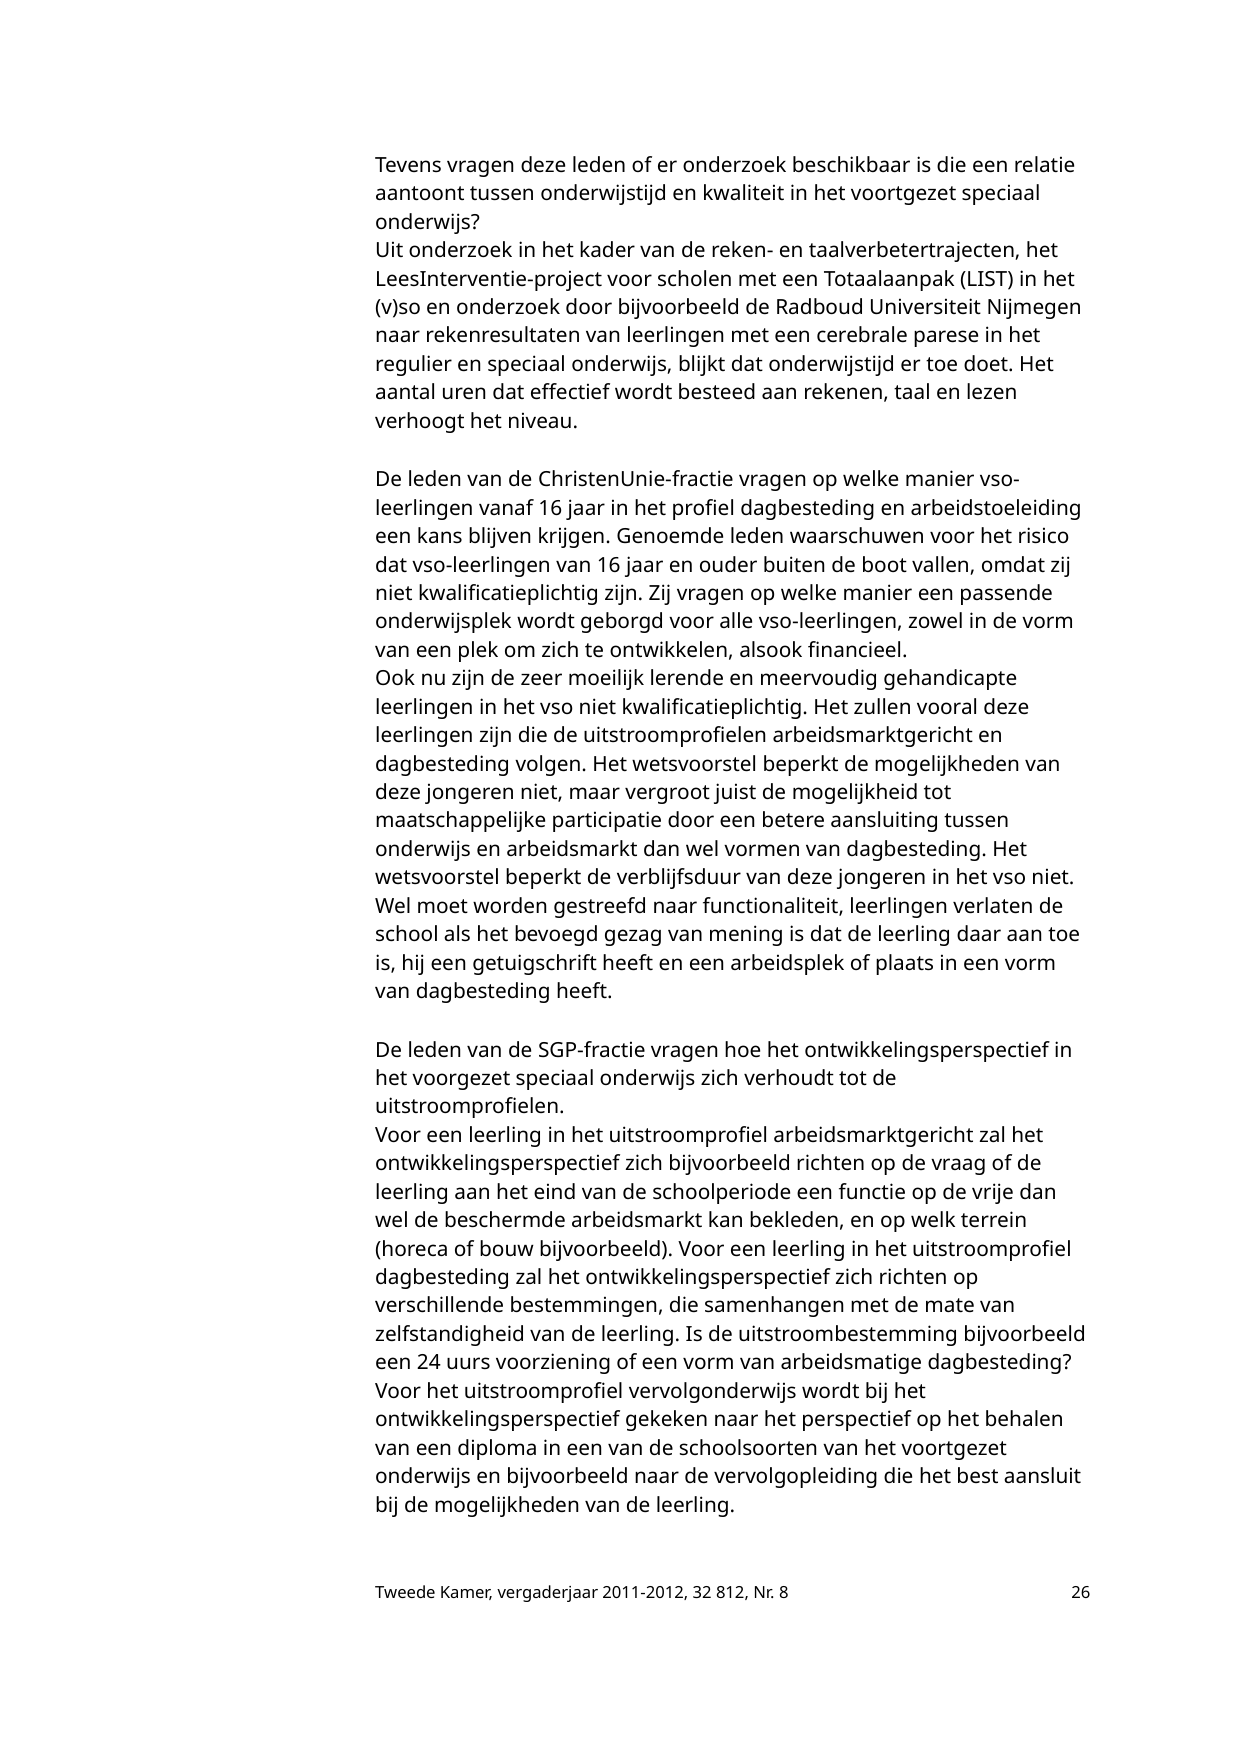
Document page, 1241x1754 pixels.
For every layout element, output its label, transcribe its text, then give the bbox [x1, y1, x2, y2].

text Tevens vragen deze leden of er onderzoek beschikbaar is die een relatie aantoont tussen onderwijstijd en kwaliteit in het voortgezet speciaal onderwijs? [375, 150, 1090, 235]
text De leden van de ChristenUnie-fractie vragen op welke manier vso-leerlingen vanaf 16 jaar in het profiel dagbesteding en arbeidstoeleiding een kans blijven krijgen. Genoemde leden waarschuwen voor het risico dat vso-leerlingen van 16 jaar en ouder buiten de boot vallen, omdat zij niet kwalificatieplichtig zijn. Zij vragen op welke manier een passende onderwijsplek wordt geborgd voor alle vso-leerlingen, zowel in de vorm van een plek om zich te ontwikkelen, alsook financieel. [375, 464, 1090, 663]
text Ook nu zijn de zeer moeilijk lerende en meervoudig gehandicapte leerlingen in het vso niet kwalificatieplichtig. Het zullen vooral deze leerlingen zijn die de uitstroomprofielen arbeidsmarktgericht en dagbesteding volgen. Het wetsvoorstel beperkt de mogelijkheden van deze jongeren niet, maar vergroot juist de mogelijkheid tot maatschappelijke participatie door een betere aansluiting tussen onderwijs en arbeidsmarkt dan wel vormen van dagbesteding. Het wetsvoorstel beperkt de verblijfsduur van deze jongeren in het vso niet. Wel moet worden gestreefd naar functionaliteit, leerlingen verlaten de school als het bevoegd gezag van mening is dat de leerling daar aan toe is, hij een getuigschrift heeft en een arbeidsplek of plaats in een vorm van dagbesteding heeft. [375, 663, 1090, 1005]
text Uit onderzoek in het kader van de reken- en taalverbetertrajecten, het LeesInterventie-project voor scholen met een Totaalaanpak (LIST) in het (v)so en onderzoek door bijvoorbeeld de Radboud Universiteit Nijmegen naar rekenresultaten van leerlingen met een cerebrale parese in het regulier en speciaal onderwijs, blijkt dat onderwijstijd er toe doet. Het aantal uren dat effectief wordt besteed aan rekenen, taal en lezen verhoogt het niveau. [375, 235, 1090, 434]
text De leden van de SGP-fractie vragen hoe het ontwikkelingsperspectief in het voorgezet speciaal onderwijs zich verhoudt tot de uitstroomprofielen. [375, 1035, 1090, 1120]
text Voor een leerling in het uitstroomprofiel arbeidsmarktgericht zal het ontwikkelingsperspectief zich bijvoorbeeld richten op de vraag of de leerling aan het eind van de schoolperiode een functie op de vrije dan wel de beschermde arbeidsmarkt kan bekleden, en op welk terrein (horeca of bouw bijvoorbeeld). Voor een leerling in het uitstroomprofiel dagbesteding zal het ontwikkelingsperspectief zich richten op verschillende bestemmingen, die samenhangen met de mate van zelfstandigheid van de leerling. Is de uitstroombestemming bijvoorbeeld een 24 uurs voorziening of een vorm van arbeidsmatige dagbesteding? Voor het uitstroomprofiel vervolgonderwijs wordt bij het ontwikkelingsperspectief gekeken naar het perspectief op het behalen van een diploma in een van de schoolsoorten van het voortgezet onderwijs en bijvoorbeeld naar de vervolgopleiding die het best aansluit bij de mogelijkheden van de leerling. [375, 1120, 1090, 1518]
